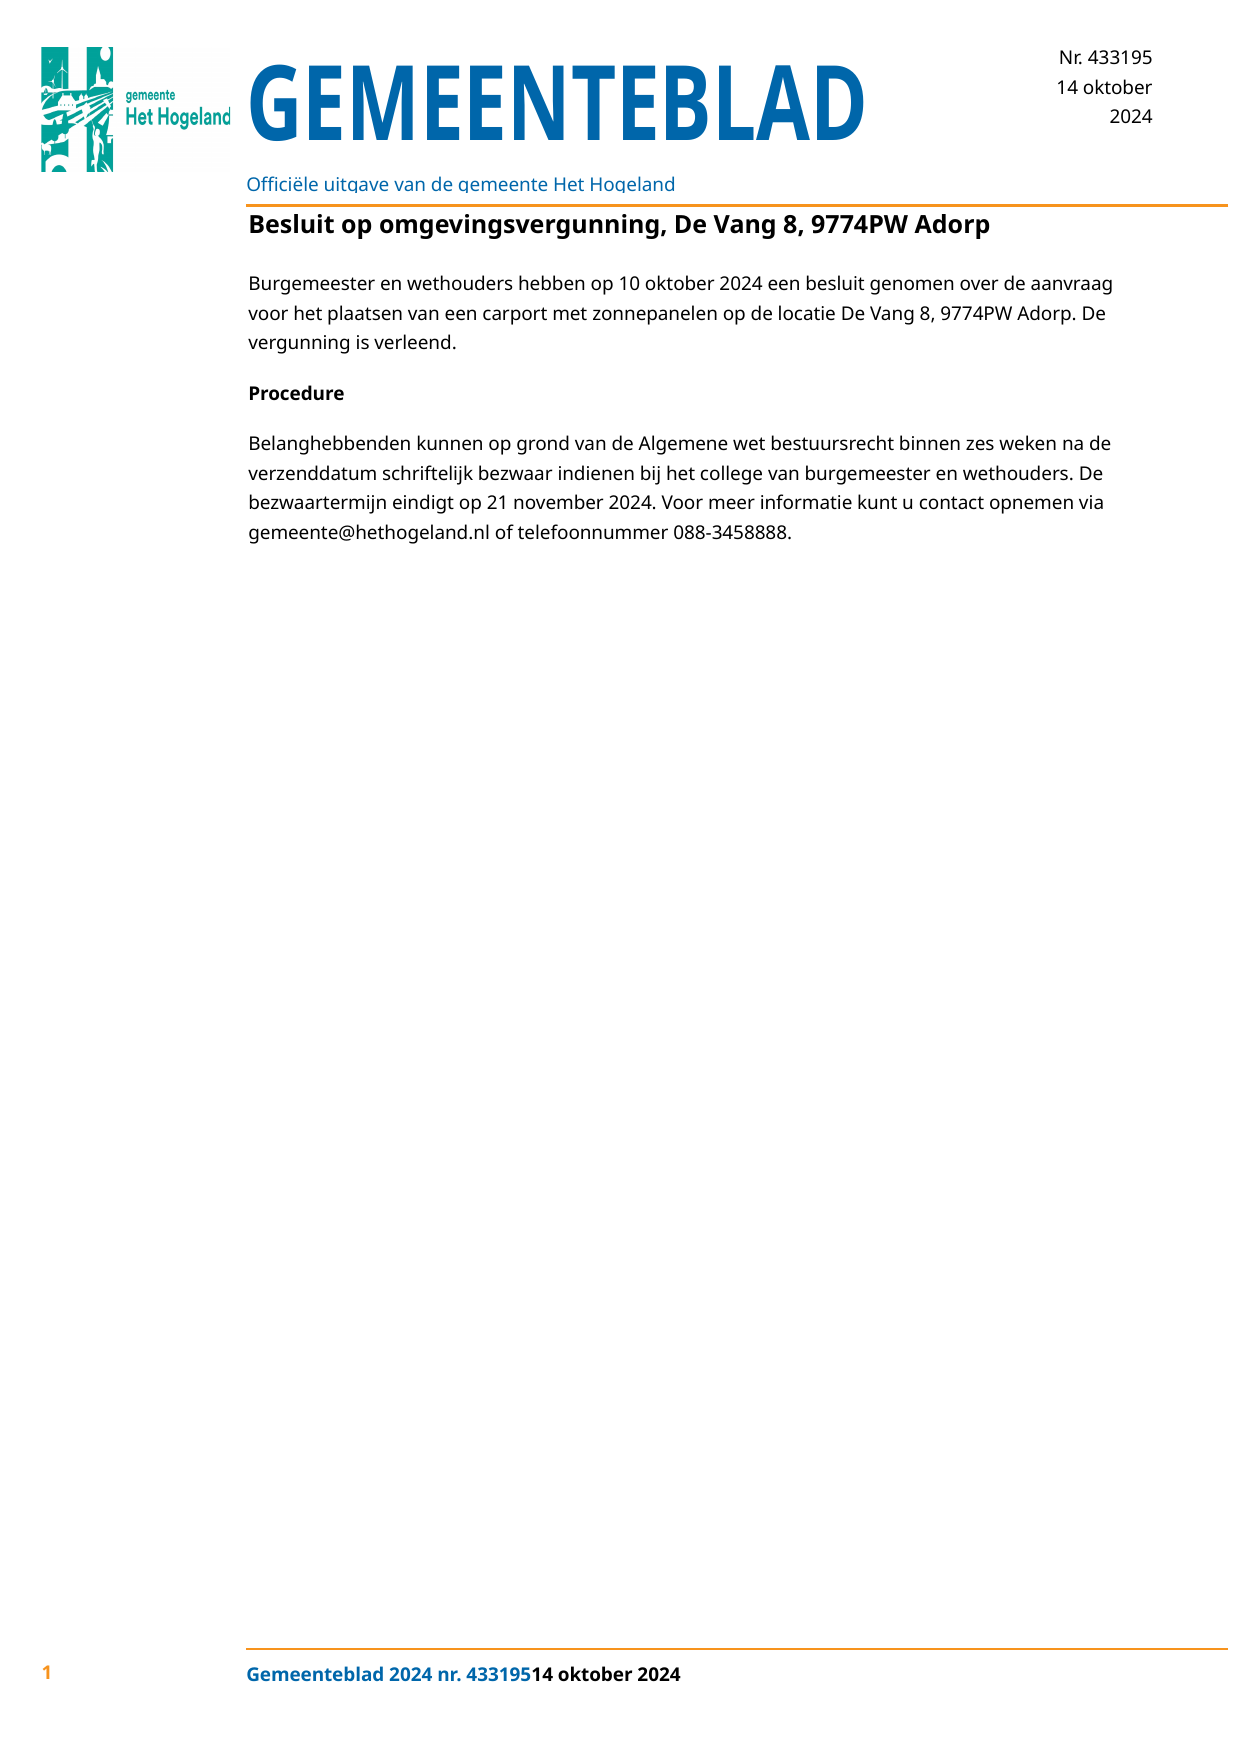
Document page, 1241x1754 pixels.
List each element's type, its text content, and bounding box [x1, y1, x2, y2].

picture [41, 47, 231, 172]
text Burgemeester en wethouders hebben op 10 oktober 2024 een besluit genomen over de aanvraag voor het plaatsen van een carport met zonnepanelen op de locatie De Vang 8, 9774PW Adorp. De vergunning is verleend. [248, 270, 1152, 355]
text Belanghebbenden kunnen op grond van de Algemene wet bestuursrecht binnen zes weken na de verzenddatum schriftelijk bezwaar indienen bij het college van burgemeester en wethouders. De bezwaartermijn eindigt op 21 november 2024. Voor meer informatie kunt u contact opnemen via gemeente@hethogeland.nl of telefoonnummer 088-3458888. [248, 430, 1152, 545]
text Procedure [248, 380, 1152, 406]
text Besluit op omgevingsvergunning, De Vang 8, 9774PW Adorp [248, 207, 1152, 241]
